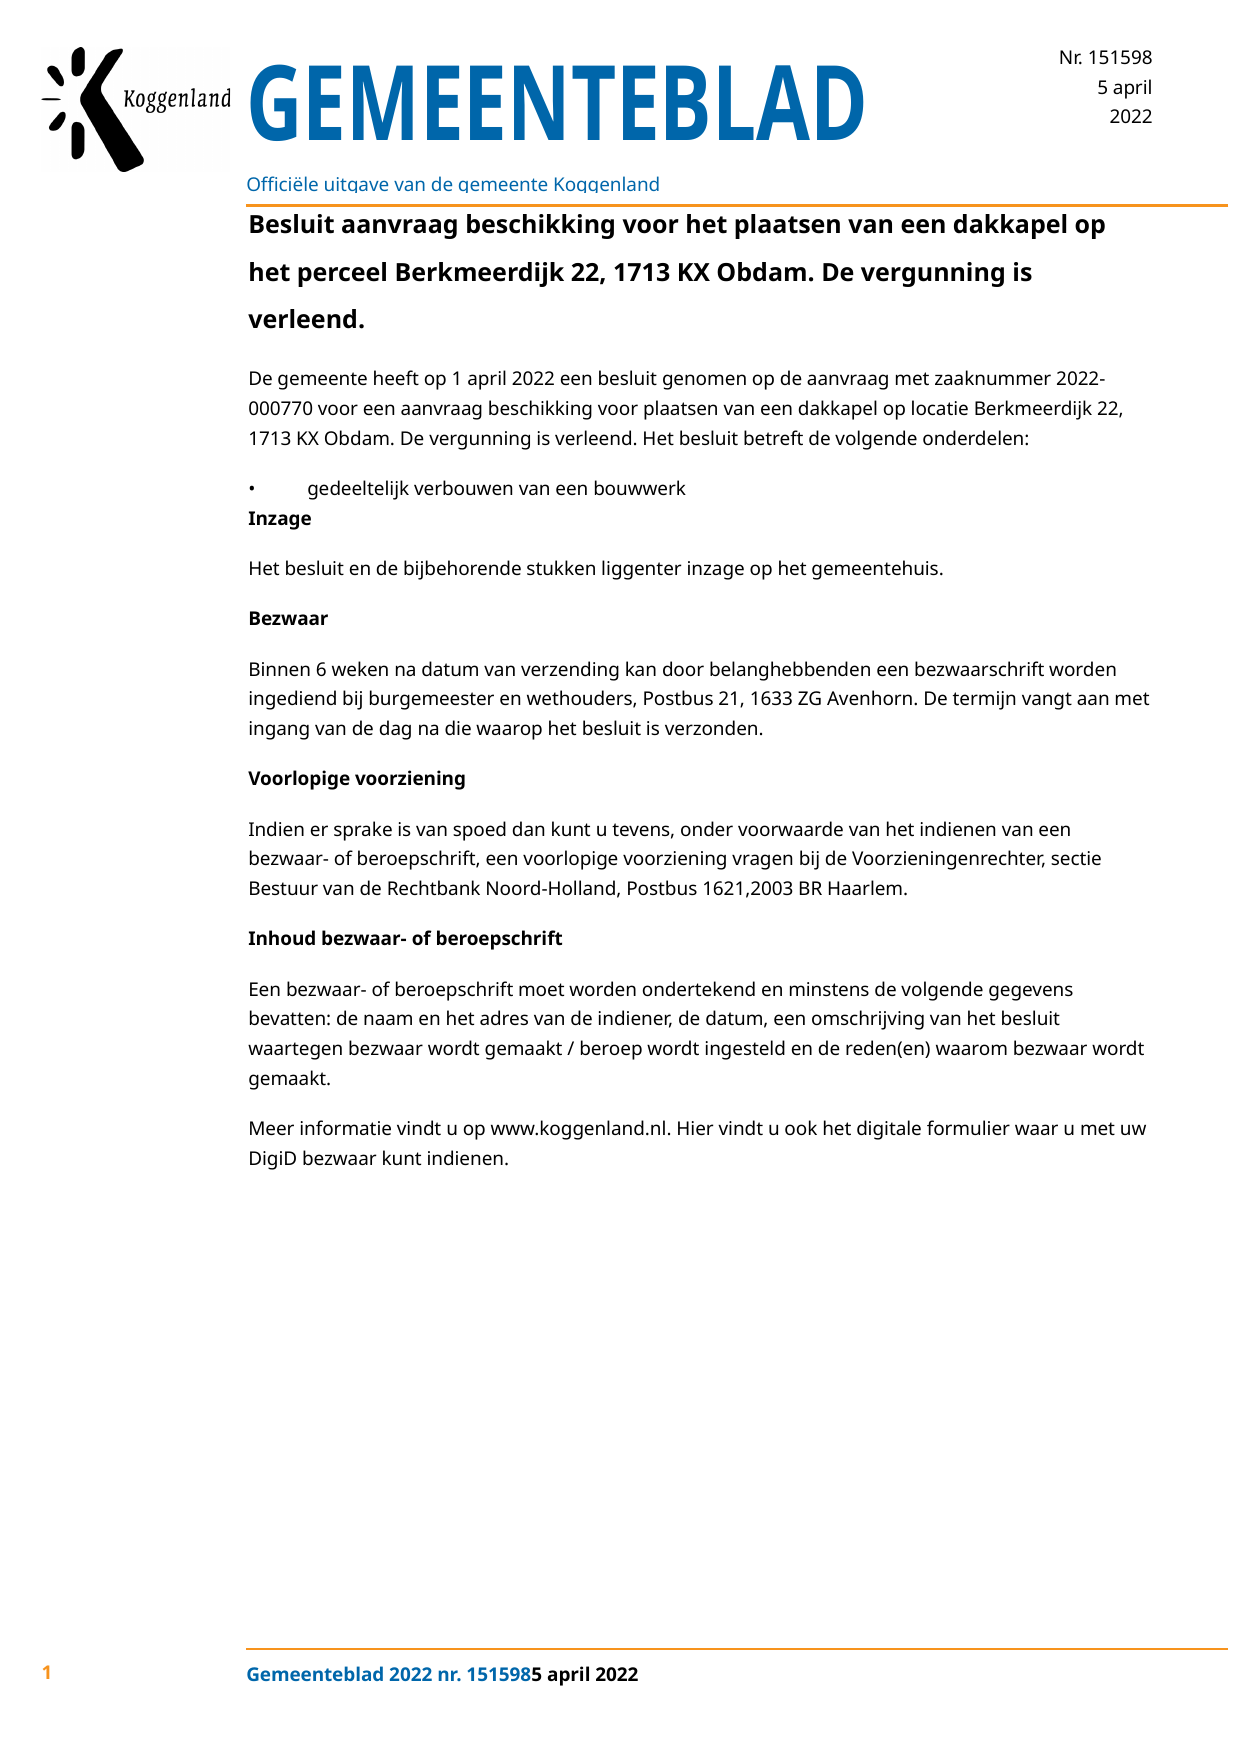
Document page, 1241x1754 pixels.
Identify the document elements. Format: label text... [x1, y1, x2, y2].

text Het besluit en de bijbehorende stukken liggenter inzage op het gemeentehuis. [248, 555, 1152, 581]
text Een bezwaar- of beroepschrift moet worden ondertekend en minstens de volgende gegevens bevatten: de naam en het adres van de indiener, de datum, een omschrijving van het besluit waartegen bezwaar wordt gemaakt / beroep wordt ingesteld en de reden(en) waarom bezwaar wordt gemaakt. [248, 976, 1152, 1090]
text De gemeente heeft op 1 april 2022 een besluit genomen op de aanvraag met zaaknummer 2022-000770 voor een aanvraag beschikking voor plaatsen van een dakkapel op locatie Berkmeerdijk 22, 1713 KX Obdam. De vergunning is verleend. Het besluit betreft de volgende onderdelen: [248, 366, 1152, 450]
text Inhoud bezwaar- of beroepschrift [248, 926, 1152, 951]
text Bezwaar [248, 606, 1152, 631]
list gedeeltelijk verbouwen van een bouwwerk [248, 475, 1152, 501]
text Besluit aanvraag beschikking voor het plaatsen van een dakkapel op het perceel Berkmeerdijk 22, 1713 KX Obdam. De vergunning is verleend. [248, 207, 1152, 336]
text Voorlopige voorziening [248, 766, 1152, 791]
text Indien er sprake is van spoed dan kunt u tevens, onder voorwaarde van het indienen van een bezwaar- of beroepschrift, een voorlopige voorziening vragen bij de Voorzieningenrechter, sectie Bestuur van de Rechtbank Noord-Holland, Postbus 1621,2003 BR Haarlem. [248, 816, 1152, 901]
text Meer informatie vindt u op www.koggenland.nl. Hier vindt u ook het digitale formulier waar u met uw DigiD bezwaar kunt indienen. [248, 1115, 1152, 1170]
text Binnen 6 weken na datum van verzending kan door belanghebbenden een bezwaarschrift worden ingediend bij burgemeester en wethouders, Postbus 21, 1633 ZG Avenhorn. De termijn vangt aan met ingang van de dag na die waarop het besluit is verzonden. [248, 656, 1152, 741]
picture [41, 47, 231, 172]
text Inzage [248, 505, 1152, 530]
